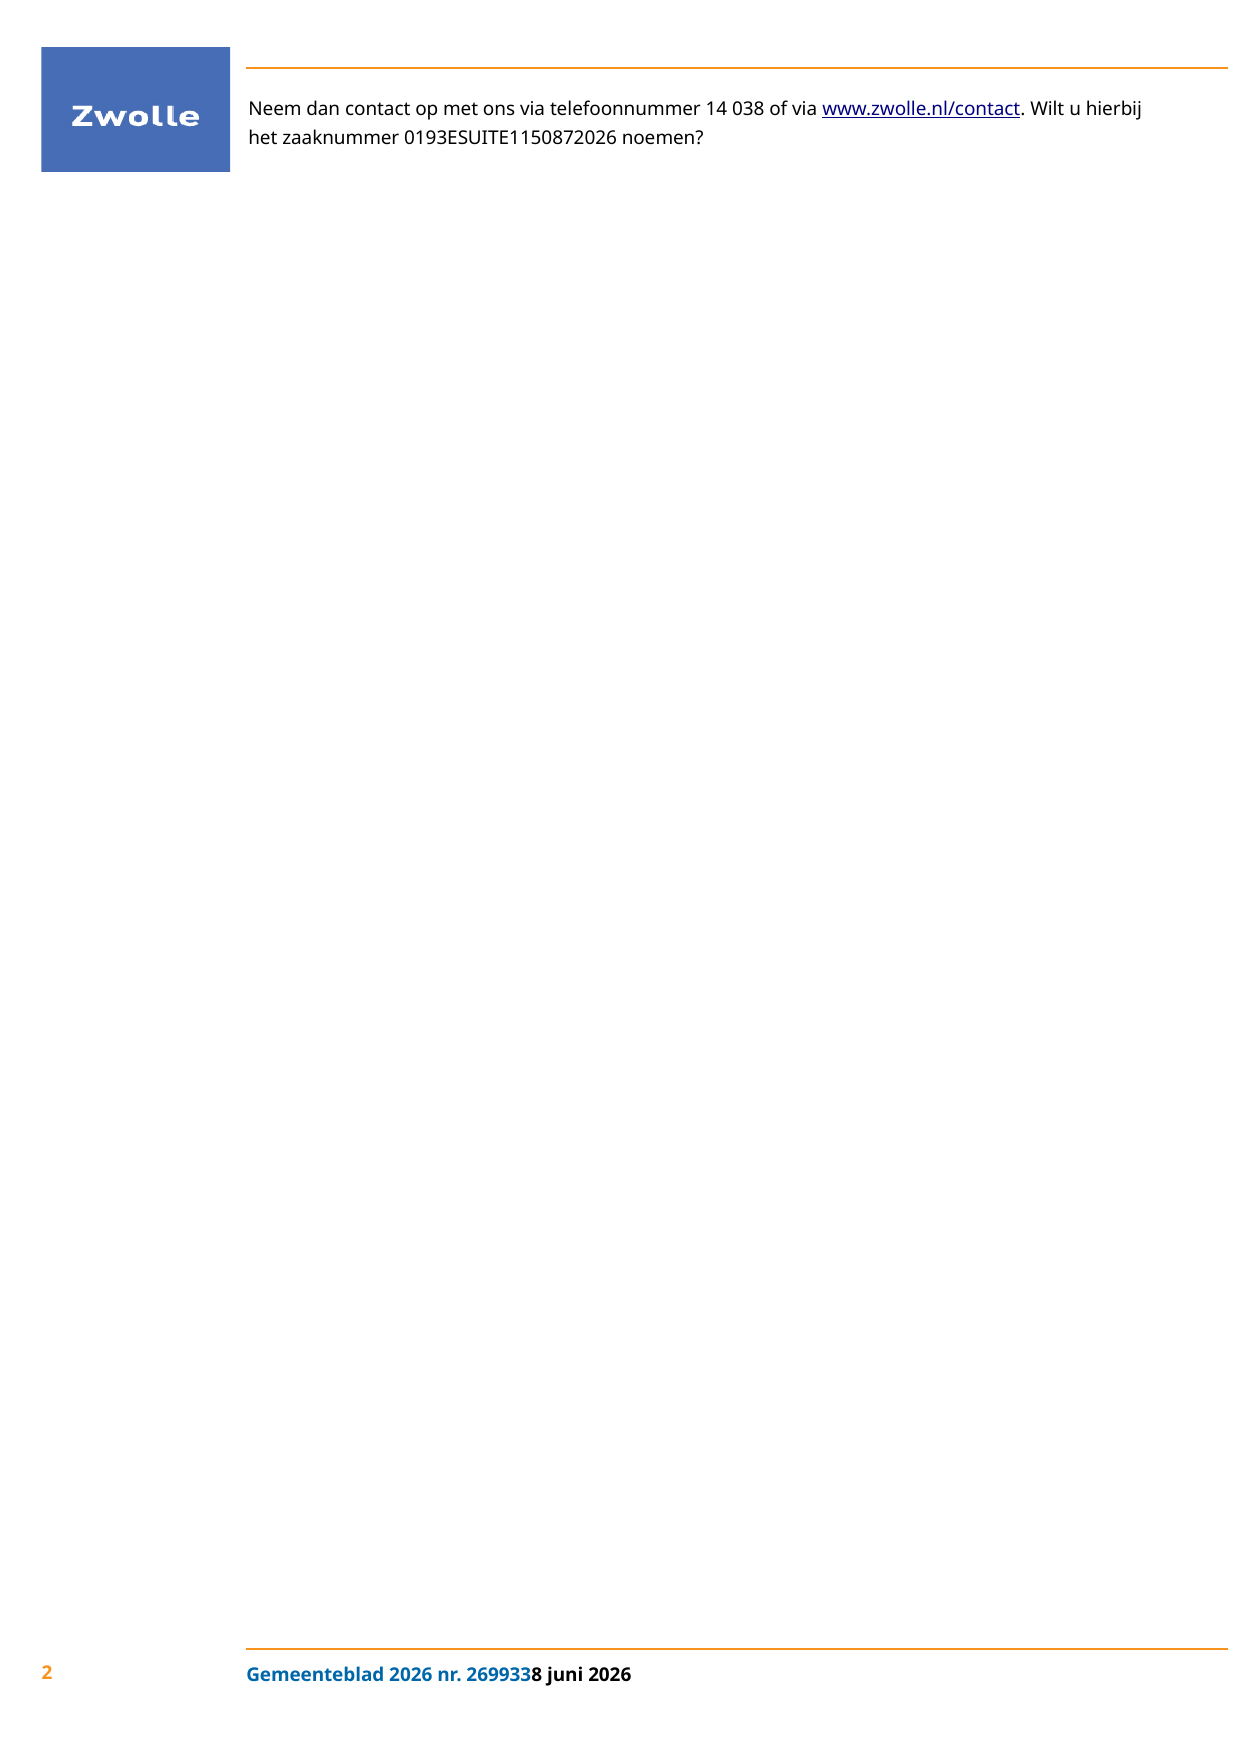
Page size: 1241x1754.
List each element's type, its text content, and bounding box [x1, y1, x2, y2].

text Neem dan contact op met ons via telefoonnummer 14 038 of via www.zwolle.nl/contact. Wilt u hierbij het zaaknummer 0193ESUITE1150872026 noemen? [248, 95, 1152, 150]
picture [41, 47, 231, 172]
